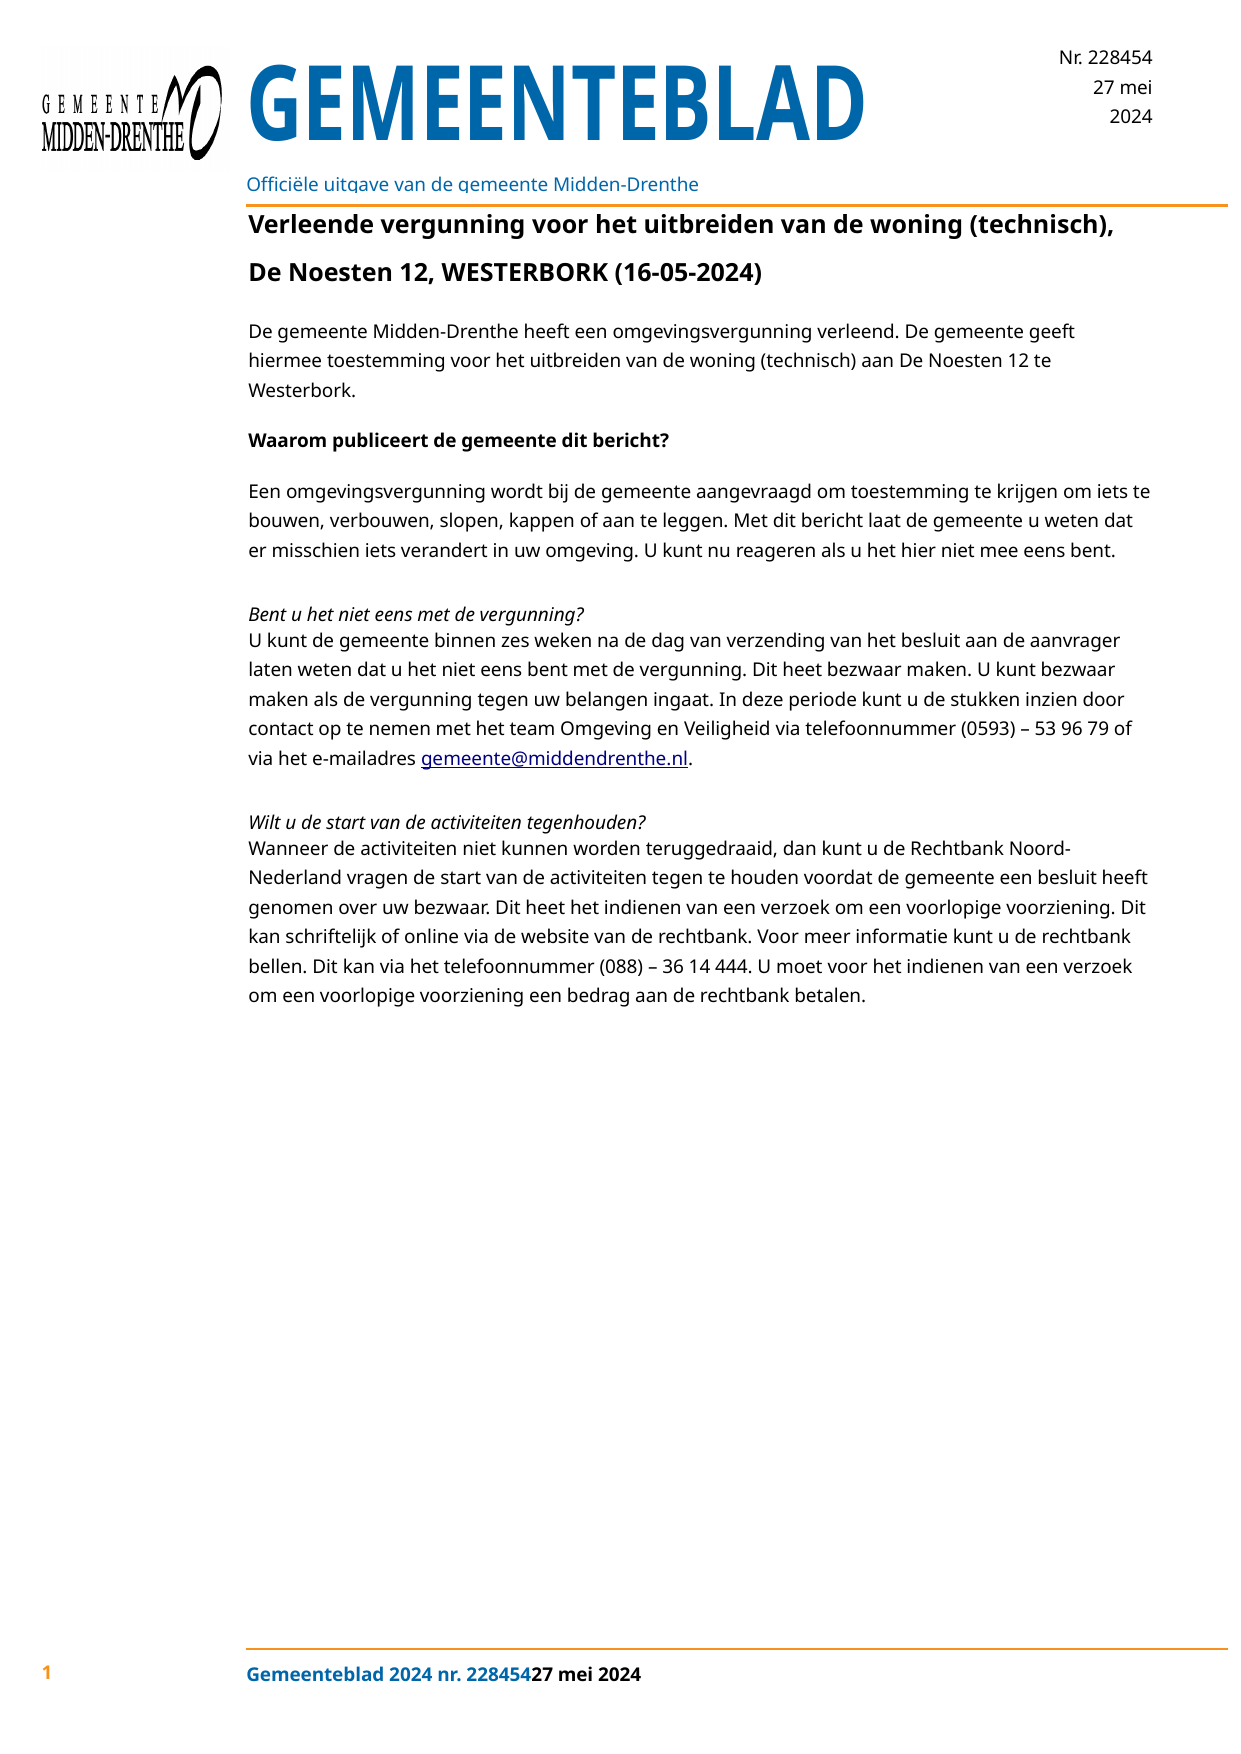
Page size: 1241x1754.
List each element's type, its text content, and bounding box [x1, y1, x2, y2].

text Wilt u de start van de activiteiten tegenhouden? [248, 809, 1152, 835]
text Verleende vergunning voor het uitbreiden van de woning (technisch), De Noesten 12, WESTERBORK (16-05-2024) [248, 207, 1152, 288]
text Een omgevingsvergunning wordt bij de gemeente aangevraagd om toestemming te krijgen om iets te bouwen, verbouwen, slopen, kappen of aan te leggen. Met dit bericht laat de gemeente u weten dat er misschien iets verandert in uw omgeving. U kunt nu reageren als u het hier niet mee eens bent. [248, 478, 1152, 563]
text U kunt de gemeente binnen zes weken na de dag van verzending van het besluit aan de aanvrager laten weten dat u het niet eens bent met de vergunning. Dit heet bezwaar maken. U kunt bezwaar maken als de vergunning tegen uw belangen ingaat. In deze periode kunt u de stukken inzien door contact op te nemen met het team Omgeving en Veiligheid via telefoonnummer (0593) – 53 96 79 of via het e-mailadres gemeente@middendrenthe.nl. [248, 627, 1152, 771]
picture [41, 47, 231, 172]
text Wanneer de activiteiten niet kunnen worden teruggedraaid, dan kunt u de Rechtbank Noord-Nederland vragen de start van de activiteiten tegen te houden voordat de gemeente een besluit heeft genomen over uw bezwaar. Dit heet het indienen van een verzoek om een voorlopige voorziening. Dit kan schriftelijk of online via de website van de rechtbank. Voor meer informatie kunt u de rechtbank bellen. Dit kan via het telefoonnummer (088) – 36 14 444. U moet voor het indienen van een verzoek om een voorlopige voorziening een bedrag aan de rechtbank betalen. [248, 835, 1152, 1008]
text Waarom publiceert de gemeente dit bericht? [248, 427, 1152, 453]
text De gemeente Midden-Drenthe heeft een omgevingsvergunning verleend. De gemeente geeft hiermee toestemming voor het uitbreiden van de woning (technisch) aan De Noesten 12 te Westerbork. [248, 318, 1152, 403]
text Bent u het niet eens met de vergunning? [248, 601, 1152, 627]
